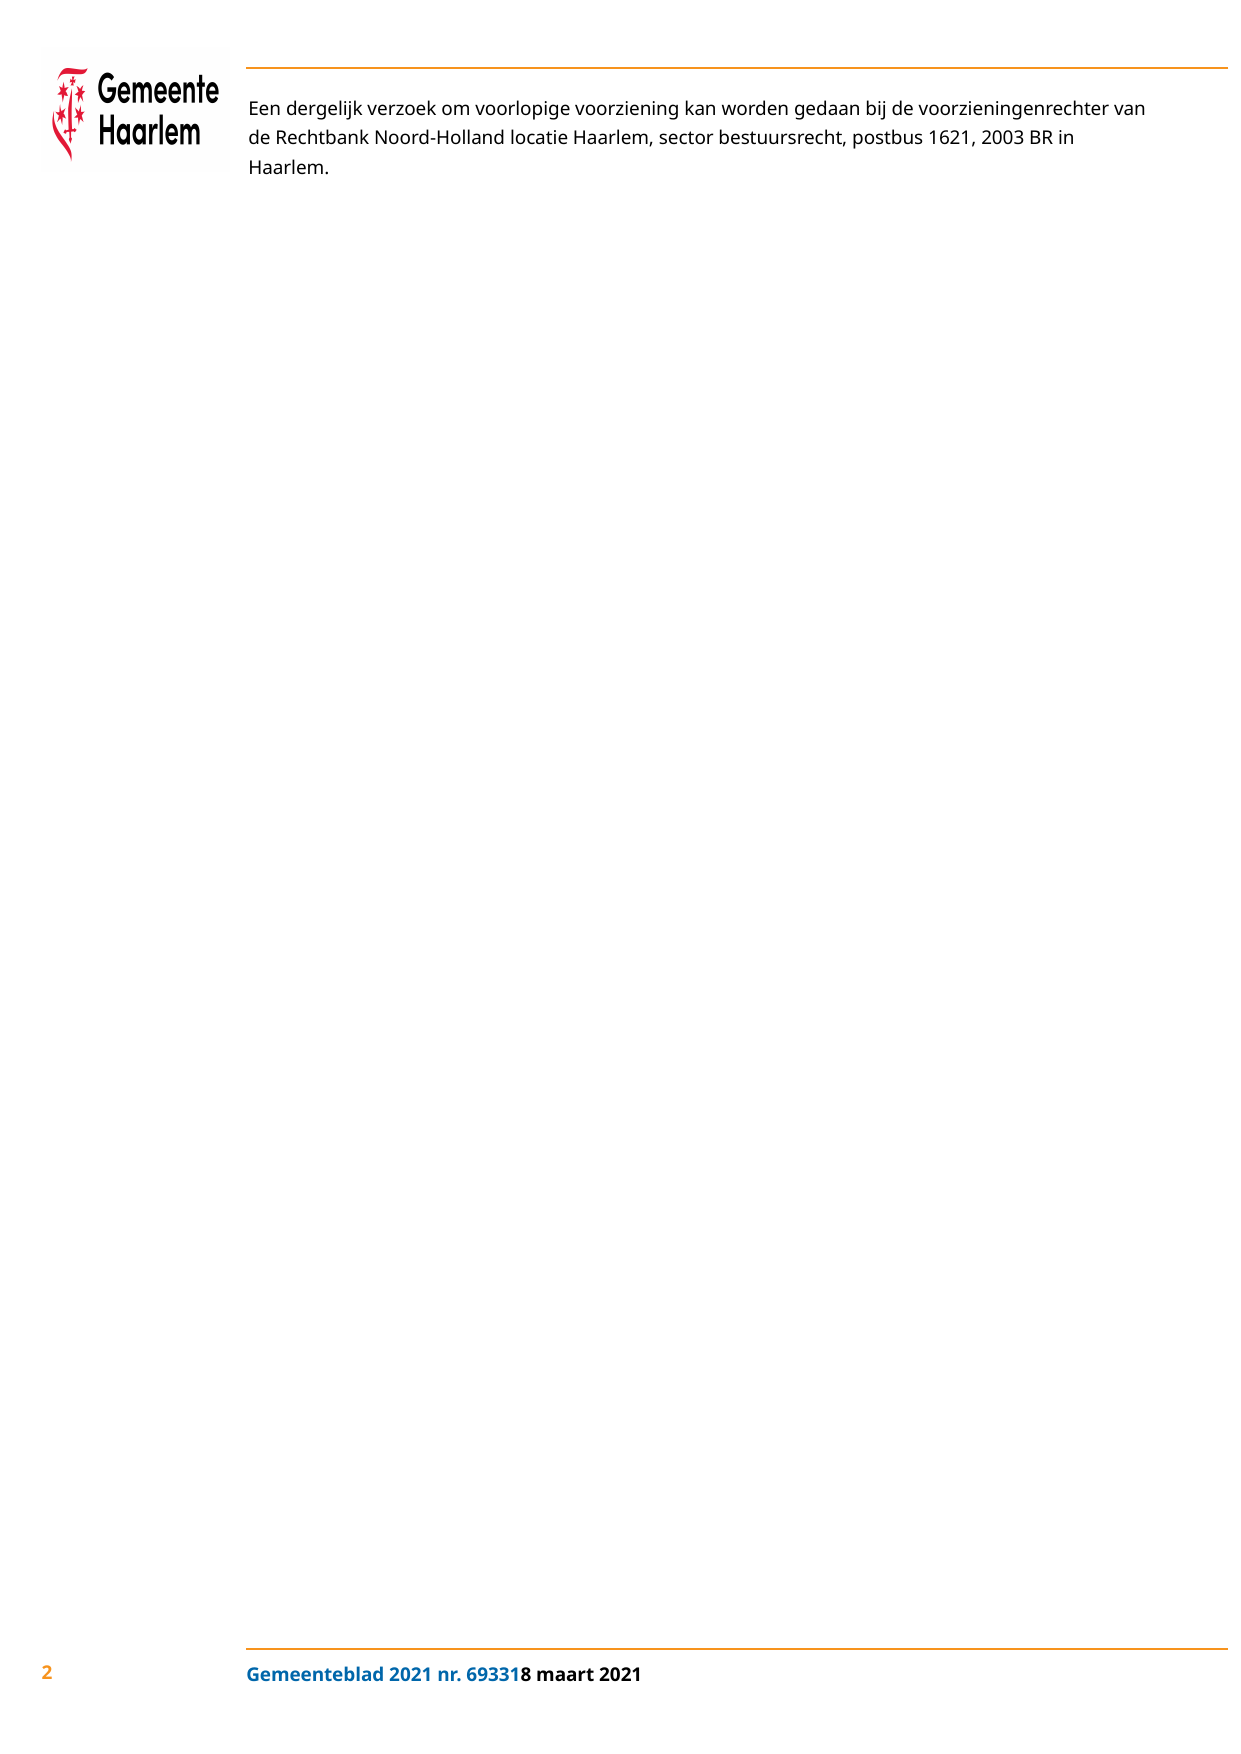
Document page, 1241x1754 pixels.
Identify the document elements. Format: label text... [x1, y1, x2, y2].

picture [41, 47, 231, 172]
text Een dergelijk verzoek om voorlopige voorziening kan worden gedaan bij de voorzieningenrechter van de Rechtbank Noord-Holland locatie Haarlem, sector bestuursrecht, postbus 1621, 2003 BR in Haarlem. [248, 95, 1152, 180]
